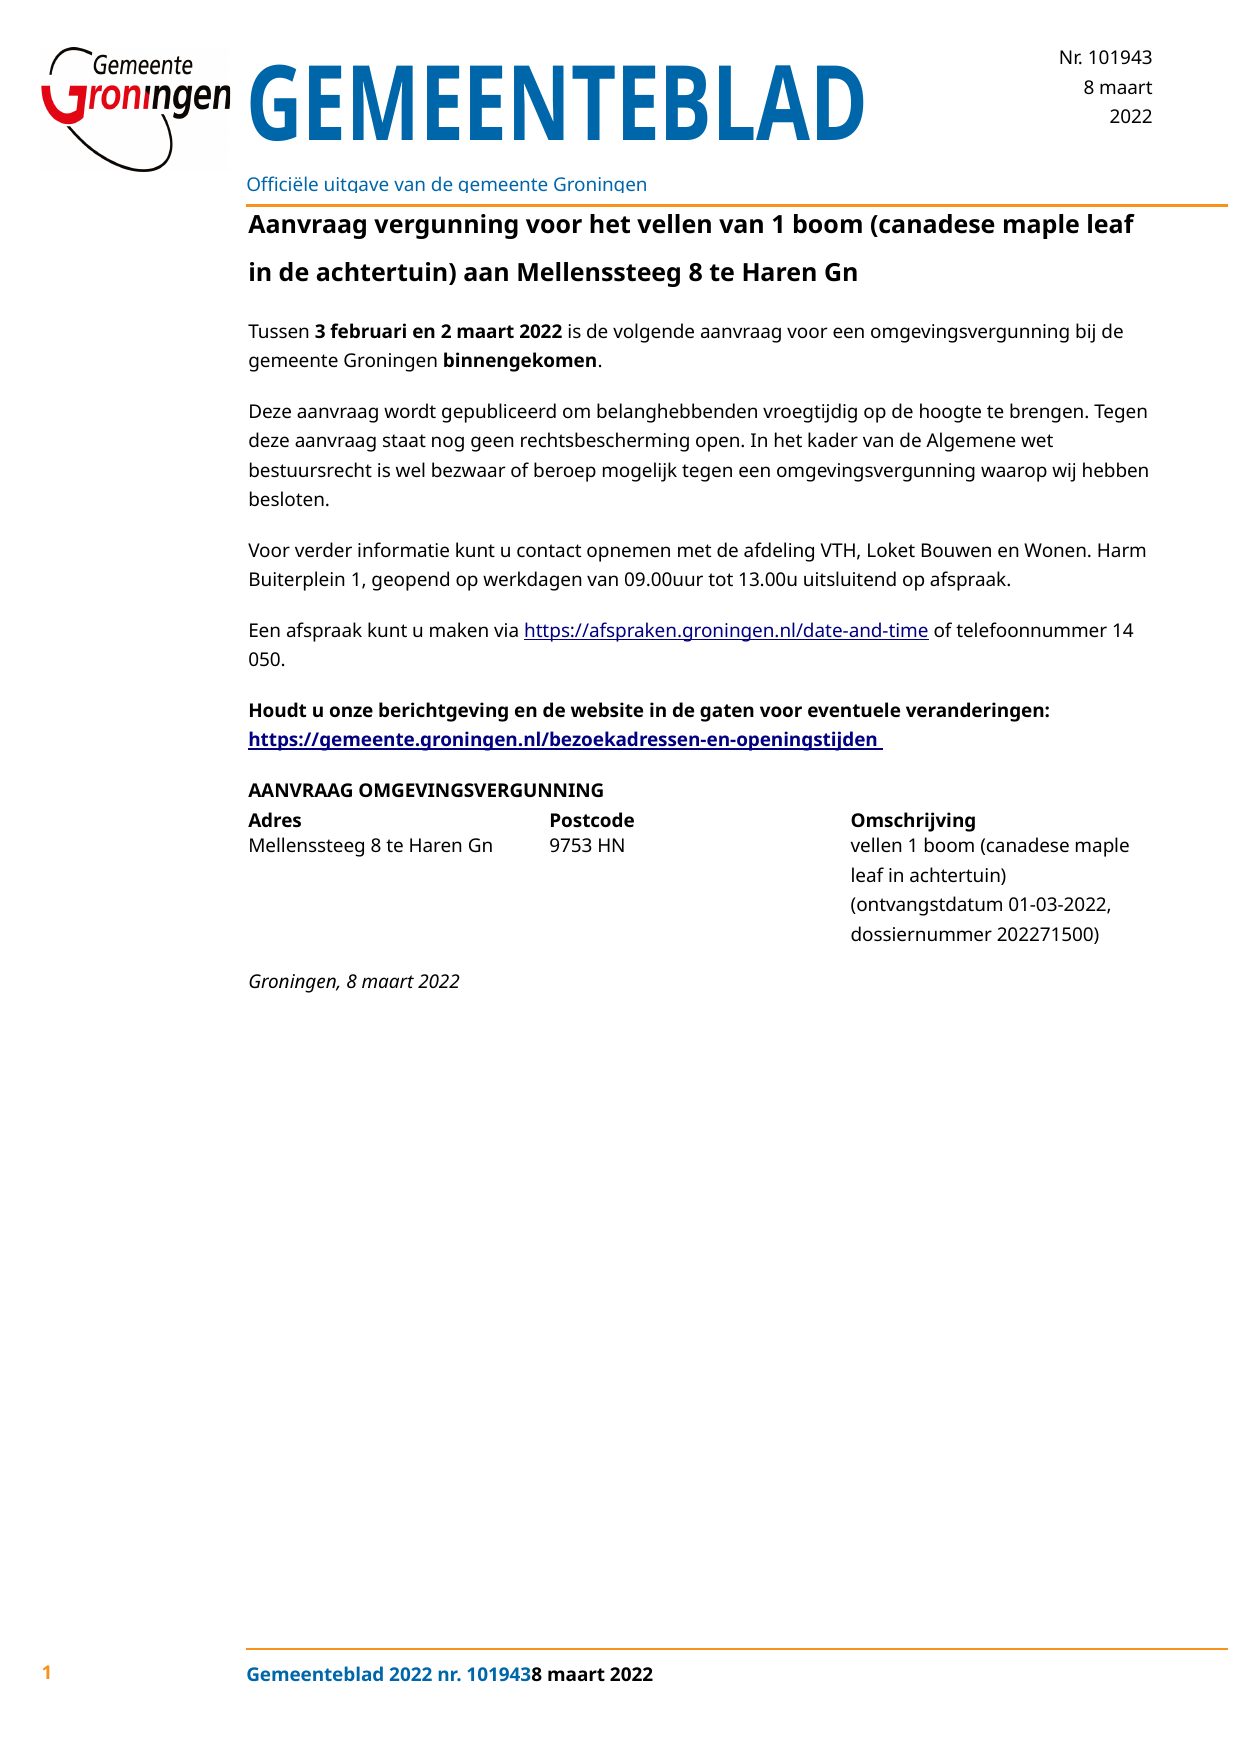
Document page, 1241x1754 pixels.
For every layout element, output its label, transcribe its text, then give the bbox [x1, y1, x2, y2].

table_header Omschrijving [850, 807, 1152, 832]
table_cell 9753 HN [549, 833, 850, 947]
table_cell vellen 1 boom (canadese maple leaf in achtertuin) (ontvangstdatum 01-03-2022, dossiernummer 202271500) [850, 833, 1152, 947]
text Een afspraak kunt u maken via https://afspraken.groningen.nl/date-and-time of telefoonnummer 14 050. [248, 617, 1152, 672]
text Aanvraag vergunning voor het vellen van 1 boom (canadese maple leaf in de achtertuin) aan Mellenssteeg 8 te Haren Gn [248, 207, 1152, 288]
table_header Adres [248, 807, 549, 832]
table_cell Mellenssteeg 8 te Haren Gn [248, 833, 549, 947]
text Deze aanvraag wordt gepubliceerd om belanghebbenden vroegtijdig op de hoogte te brengen. Tegen deze aanvraag staat nog geen rechtsbescherming open. In het kader van de Algemene wet bestuursrecht is wel bezwaar of beroep mogelijk tegen een omgevingsvergunning waarop wij hebben besloten. [248, 398, 1152, 512]
text AANVRAAG OMGEVINGSVERGUNNING [248, 777, 1152, 803]
text Groningen, 8 maart 2022 [248, 968, 1152, 994]
table_header Postcode [549, 807, 850, 832]
text Voor verder informatie kunt u contact opnemen met de afdeling VTH, Loket Bouwen en Wonen. Harm Buiterplein 1, geopend op werkdagen van 09.00uur tot 13.00u uitsluitend op afspraak. [248, 537, 1152, 592]
picture [41, 47, 231, 172]
text Tussen 3 februari en 2 maart 2022 is de volgende aanvraag voor een omgevingsvergunning bij de gemeente Groningen binnengekomen. [248, 318, 1152, 373]
text Houdt u onze berichtgeving en de website in de gaten voor eventuele veranderingen: https://gemeente.groningen.nl/bezoekadressen-en-openingstijden [248, 697, 1152, 752]
